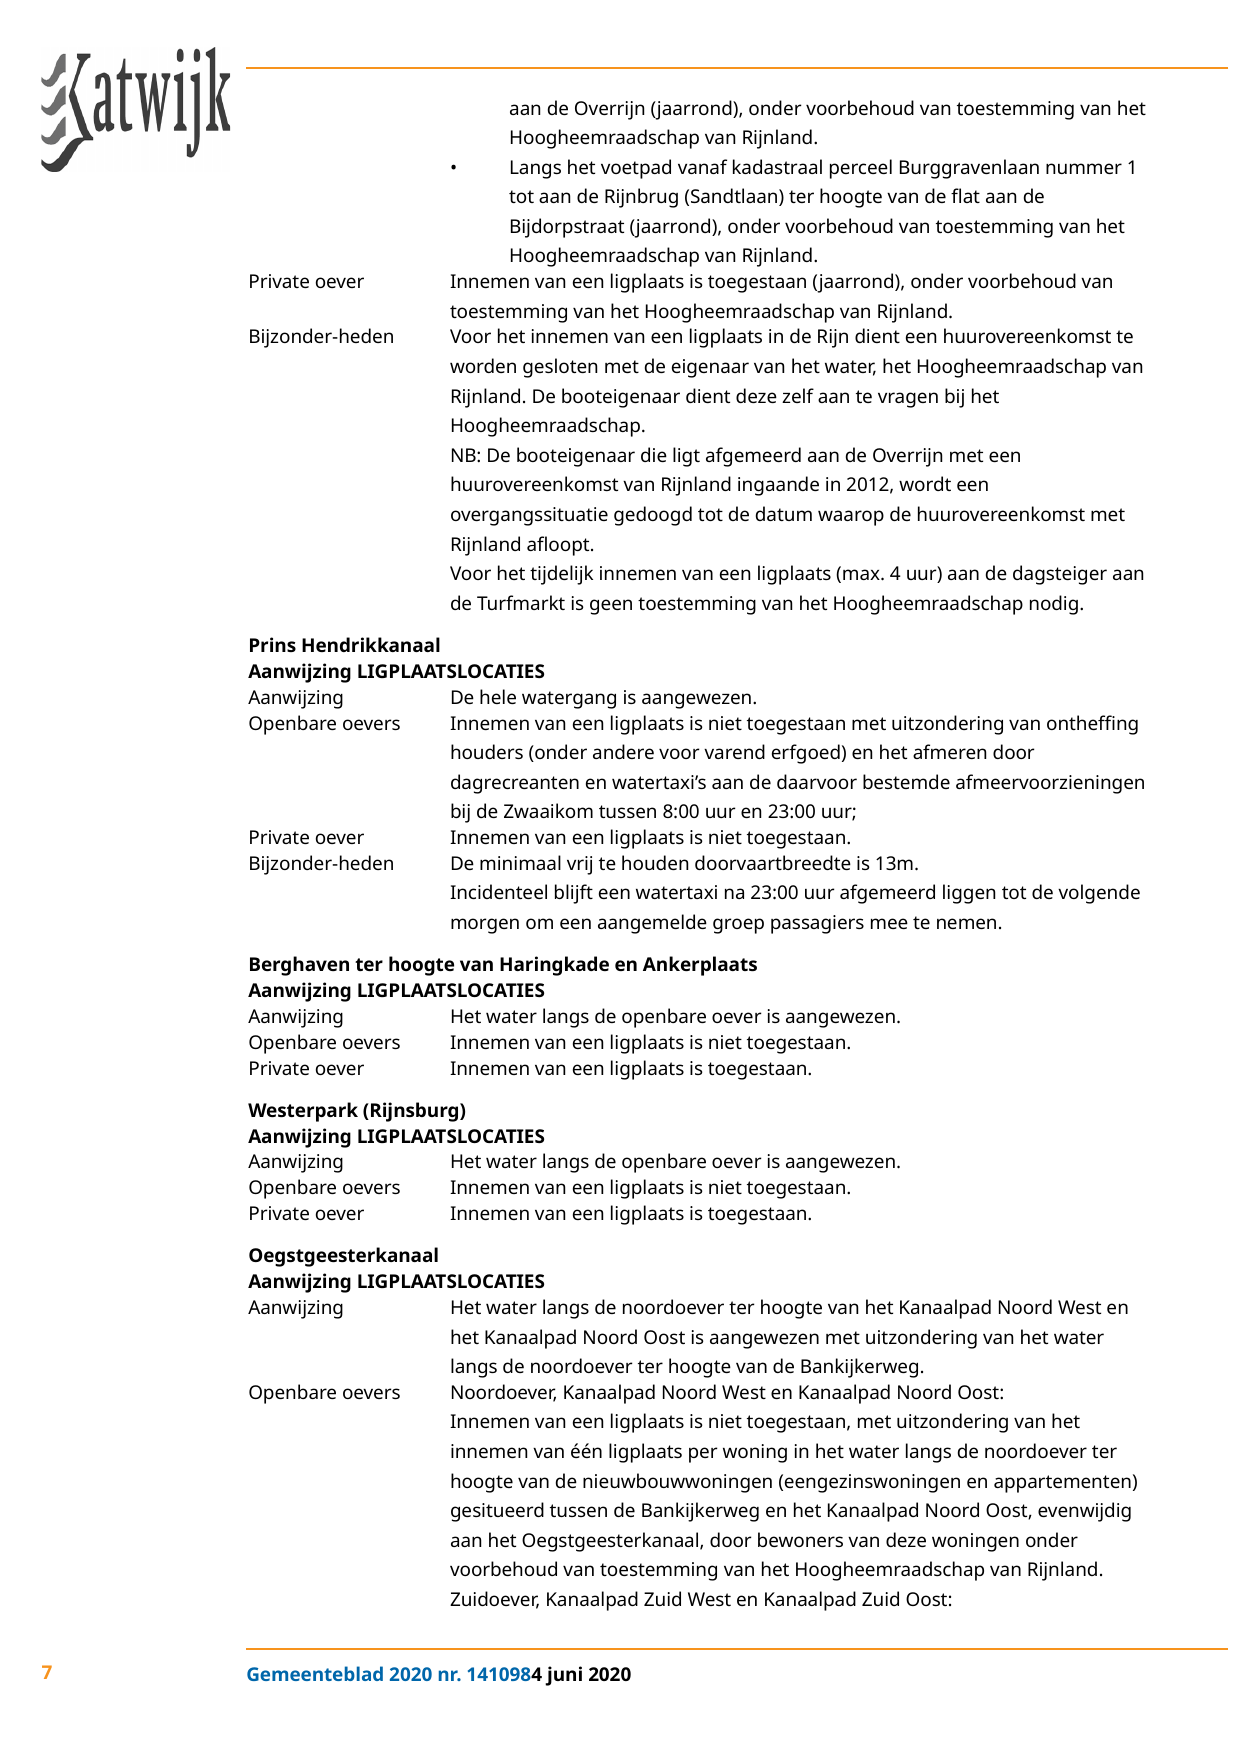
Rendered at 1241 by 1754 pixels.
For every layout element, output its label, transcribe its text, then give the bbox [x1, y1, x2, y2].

table_cell Voor het innemen van een ligplaats in de Rijn dient een huurovereenkomst te worden gesloten met de eigenaar van het water, het Hoogheemraadschap van Rijnland. De booteigenaar dient deze zelf aan te vragen bij het Hoogheemraadschap. NB: De booteigenaar die ligt afgemeerd aan de Overrijn met een huurovereenkomst van Rijnland ingaande in 2012, wordt een overgangssituatie gedoogd tot de datum waarop de huurovereenkomst met Rijnland afloopt. Voor het tijdelijk innemen van een ligplaats (max. 4 uur) aan de dagsteiger aan de Turfmarkt is geen toestemming van het Hoogheemraadschap nodig. [450, 324, 1152, 616]
table_cell Aanwijzing [248, 1294, 450, 1379]
picture [41, 47, 231, 172]
table_cell Private oever [248, 824, 450, 850]
table_cell Noordoever, Kanaalpad Noord West en Kanaalpad Noord Oost: Innemen van een ligplaats is niet toegestaan, met uitzondering van het innemen van één ligplaats per woning in het water langs de noordoever ter hoogte van de nieuwbouwwoningen (eengezinswoningen en appartementen) gesitueerd tussen de Bankijkerweg en het Kanaalpad Noord Oost, evenwijdig aan het Oegstgeesterkanaal, door bewoners van deze woningen onder voorbehoud van toestemming van het Hoogheemraadschap van Rijnland. Zuidoever, Kanaalpad Zuid West en Kanaalpad Zuid Oost: [450, 1379, 1152, 1612]
table_cell Innemen van een ligplaats is niet toegestaan. [450, 824, 1152, 850]
text Westerpark (Rijnsburg) [248, 1097, 1152, 1123]
table_cell Openbare oevers [248, 1379, 450, 1612]
table_header Aanwijzing LIGPLAATSLOCATIES [248, 1269, 1152, 1294]
table_cell Aanwijzing [248, 1003, 450, 1029]
table_cell Het water langs de noordoever ter hoogte van het Kanaalpad Noord West en het Kanaalpad Noord Oost is aangewezen met uitzondering van het water langs de noordoever ter hoogte van de Bankijkerweg. [450, 1294, 1152, 1379]
table_cell Innemen van een ligplaats is niet toegestaan. [450, 1029, 1152, 1055]
table_cell [248, 95, 450, 268]
table_cell aan de Overrijn (jaarrond), onder voorbehoud van toestemming van het Hoogheemraadschap van Rijnland. Langs het voetpad vanaf kadastraal perceel Burggravenlaan nummer 1 tot aan de Rijnbrug (Sandtlaan) ter hoogte van de flat aan de Bijdorpstraat (jaarrond), onder voorbehoud van toestemming van het Hoogheemraadschap van Rijnland. [450, 95, 1152, 268]
text Prins Hendrikkanaal [248, 632, 1152, 658]
table_cell Innemen van een ligplaats is toegestaan. [450, 1200, 1152, 1226]
table_cell Aanwijzing [248, 684, 450, 710]
table_cell Het water langs de openbare oever is aangewezen. [450, 1149, 1152, 1174]
table_cell De minimaal vrij te houden doorvaartbreedte is 13m. Incidenteel blijft een watertaxi na 23:00 uur afgemeerd liggen tot de volgende morgen om een aangemelde groep passagiers mee te nemen. [450, 850, 1152, 935]
table_header Aanwijzing LIGPLAATSLOCATIES [248, 978, 1152, 1003]
table_cell Private oever [248, 1055, 450, 1080]
table_header Aanwijzing LIGPLAATSLOCATIES [248, 1123, 1152, 1149]
text Berghaven ter hoogte van Haringkade en Ankerplaats [248, 952, 1152, 977]
table_header Aanwijzing LIGPLAATSLOCATIES [248, 658, 1152, 684]
table_cell Het water langs de openbare oever is aangewezen. [450, 1003, 1152, 1029]
table_cell De hele watergang is aangewezen. [450, 684, 1152, 710]
table_cell Innemen van een ligplaats is toegestaan. [450, 1055, 1152, 1080]
table_cell Bijzonder-heden [248, 324, 450, 616]
table_cell Innemen van een ligplaats is niet toegestaan met uitzondering van ontheffing houders (onder andere voor varend erfgoed) en het afmeren door dagrecreanten en watertaxi’s aan de daarvoor bestemde afmeervoorzieningen bij de Zwaaikom tussen 8:00 uur en 23:00 uur; [450, 710, 1152, 824]
table_cell Innemen van een ligplaats is toegestaan (jaarrond), onder voorbehoud van toestemming van het Hoogheemraadschap van Rijnland. [450, 269, 1152, 324]
table_cell Openbare oevers [248, 1175, 450, 1200]
table_cell Openbare oevers [248, 1029, 450, 1055]
table_cell Private oever [248, 269, 450, 324]
text Oegstgeesterkanaal [248, 1243, 1152, 1268]
table_cell Private oever [248, 1200, 450, 1226]
table_cell Openbare oevers [248, 710, 450, 824]
table_cell Aanwijzing [248, 1149, 450, 1174]
table_cell Innemen van een ligplaats is niet toegestaan. [450, 1175, 1152, 1200]
table_cell Bijzonder-heden [248, 850, 450, 935]
